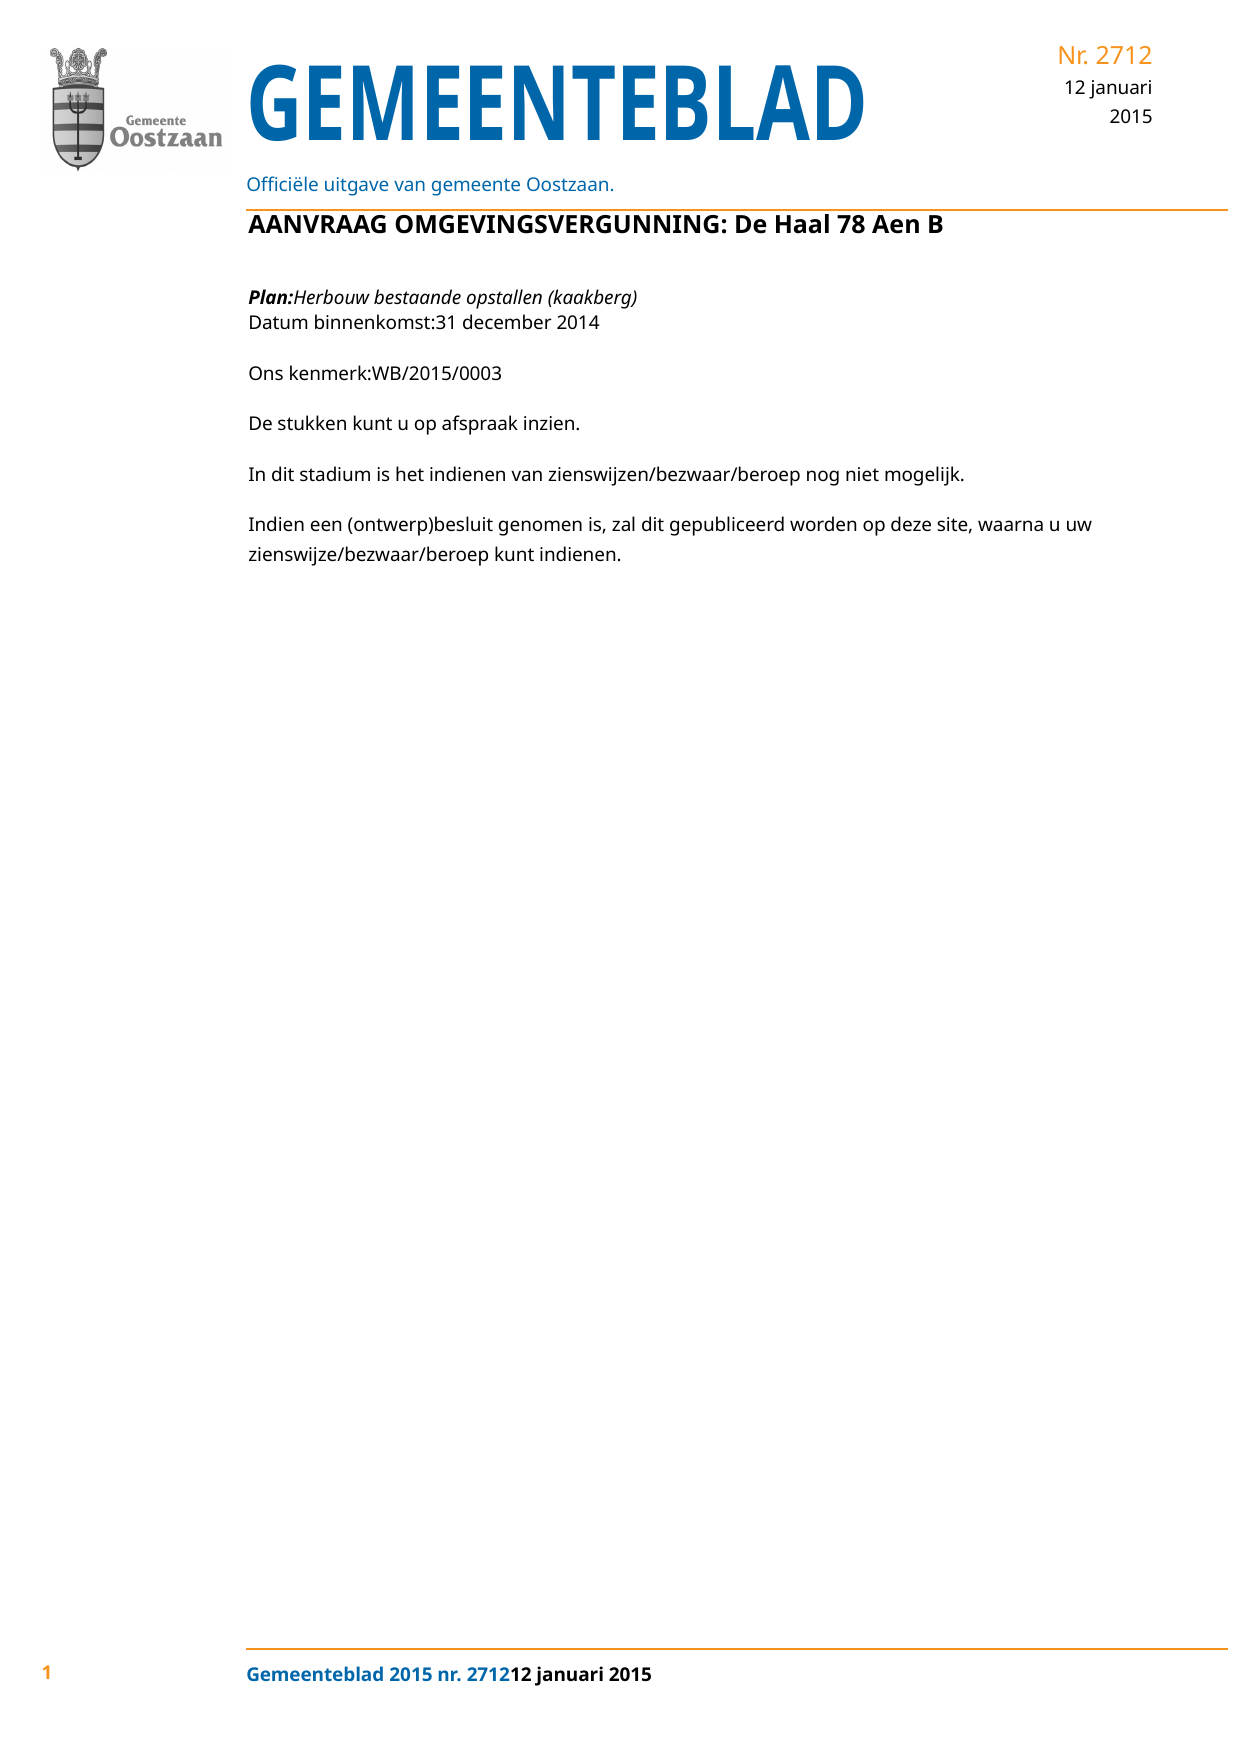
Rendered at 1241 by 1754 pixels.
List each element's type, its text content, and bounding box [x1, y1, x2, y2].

text Indien een (ontwerp)besluit genomen is, zal dit gepubliceerd worden op deze site, waarna u uw zienswijze/bezwaar/beroep kunt indienen. [248, 511, 1152, 567]
text Plan:Herbouw bestaande opstallen (kaakberg) [248, 284, 1152, 309]
text Datum binnenkomst:31 december 2014 [248, 309, 1152, 335]
text AANVRAAG OMGEVINGSVERGUNNING: De Haal 78 Aen B [248, 211, 1152, 241]
text Ons kenmerk:WB/2015/0003 [248, 360, 1152, 386]
text De stukken kunt u op afspraak inzien. [248, 410, 1152, 436]
text In dit stadium is het indienen van zienswijzen/bezwaar/beroep nog niet mogelijk. [248, 461, 1152, 487]
picture [41, 47, 231, 172]
